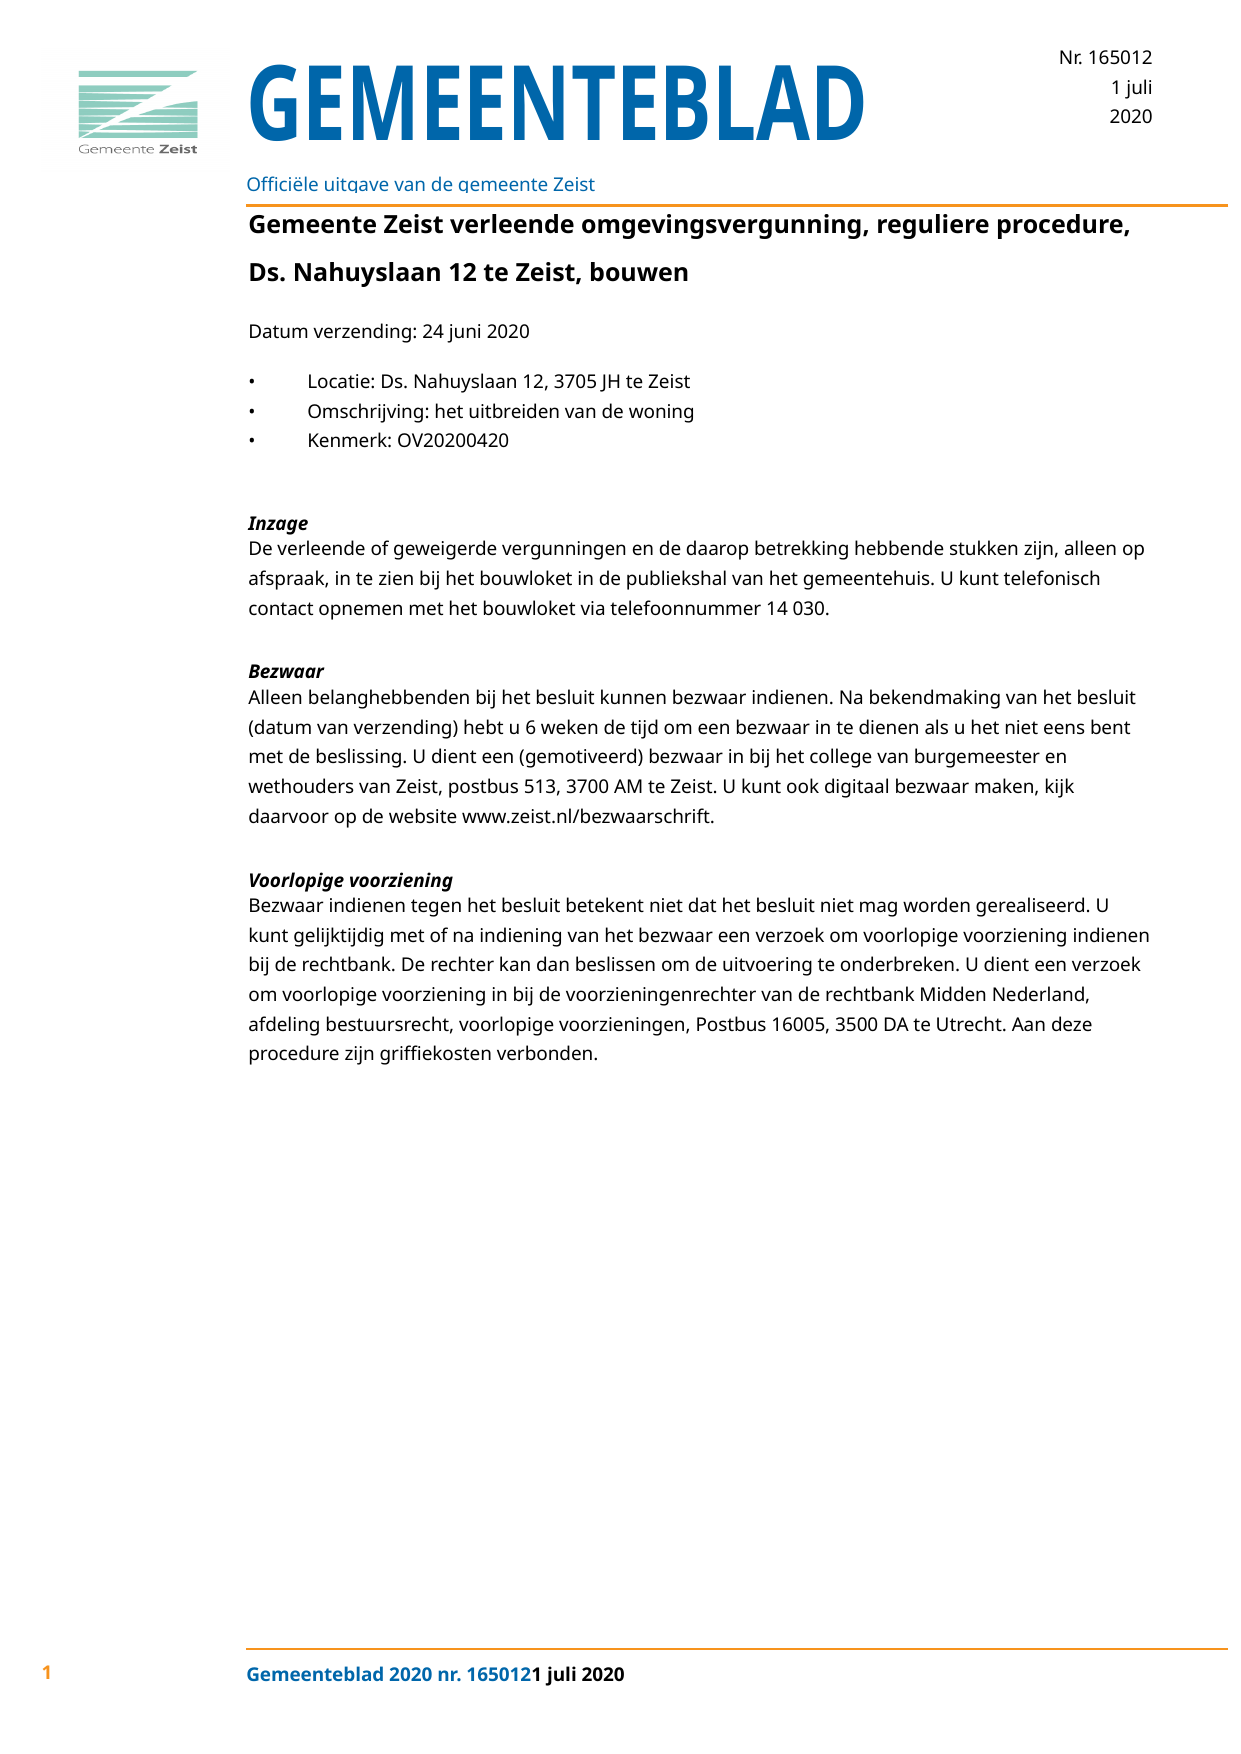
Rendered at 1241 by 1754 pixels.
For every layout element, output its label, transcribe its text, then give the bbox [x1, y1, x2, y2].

text Inzage [248, 510, 1152, 536]
text Alleen belanghebbenden bij het besluit kunnen bezwaar indienen. Na bekendmaking van het besluit (datum van verzending) hebt u 6 weken de tijd om een bezwaar in te dienen als u het niet eens bent met de beslissing. U dient een (gemotiveerd) bezwaar in bij het college van burgemeester en wethouders van Zeist, postbus 513, 3700 AM te Zeist. U kunt ook digitaal bezwaar maken, kijk daarvoor op de website www.zeist.nl/bezwaarschrift. [248, 684, 1152, 828]
text Bezwaar indienen tegen het besluit betekent niet dat het besluit niet mag worden gerealiseerd. U kunt gelijktijdig met of na indiening van het bezwaar een verzoek om voorlopige voorziening indienen bij de rechtbank. De rechter kan dan beslissen om de uitvoering te onderbreken. U dient een verzoek om voorlopige voorziening in bij de voorzieningenrechter van de rechtbank Midden Nederland, afdeling bestuursrecht, voorlopige voorzieningen, Postbus 16005, 3500 DA te Utrecht. Aan deze procedure zijn griffiekosten verbonden. [248, 892, 1152, 1066]
text Datum verzending: 24 juni 2020 [248, 318, 1152, 344]
picture [41, 47, 231, 172]
text Bezwaar [248, 659, 1152, 684]
text Voorlopige voorziening [248, 867, 1152, 892]
text De verleende of geweigerde vergunningen en de daarop betrekking hebbende stukken zijn, alleen op afspraak, in te zien bij het bouwloket in de publiekshal van het gemeentehuis. U kunt telefonisch contact opnemen met het bouwloket via telefoonnummer 14 030. [248, 536, 1152, 621]
list Locatie: Ds. Nahuyslaan 12, 3705 JH te Zeist [248, 368, 1152, 394]
list Kenmerk: OV20200420 [248, 427, 1152, 453]
list Omschrijving: het uitbreiden van de woning [248, 398, 1152, 424]
text Gemeente Zeist verleende omgevingsvergunning, reguliere procedure, Ds. Nahuyslaan 12 te Zeist, bouwen [248, 207, 1152, 288]
